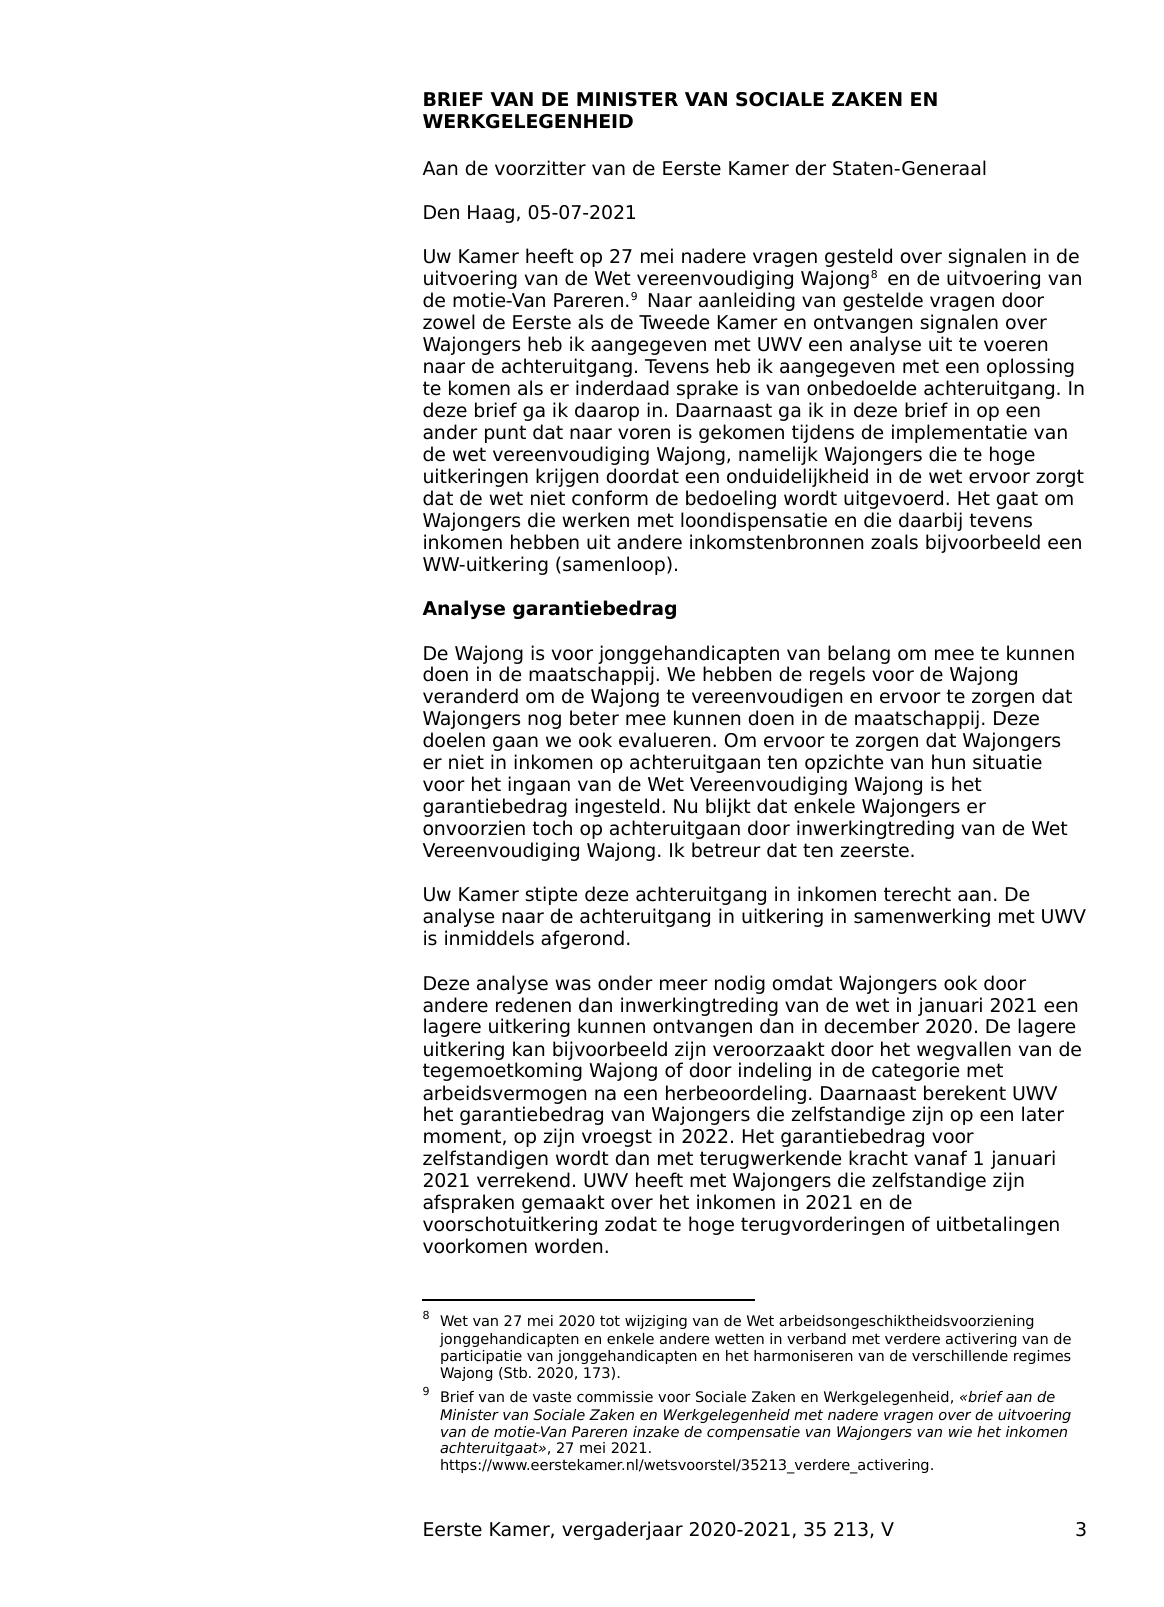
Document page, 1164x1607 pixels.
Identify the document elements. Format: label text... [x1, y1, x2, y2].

text Uw Kamer heeft op 27 mei nadere vragen gesteld over signalen in de uitvoering van de Wet vereenvoudiging Wajong en de uitvoering van de motie-Van Pareren. Naar aanleiding van gestelde vragen door zowel de Eerste als de Tweede Kamer en ontvangen signalen over Wajongers heb ik aangegeven met UWV een analyse uit te voeren naar de achteruitgang. Tevens heb ik aangegeven met een oplossing te komen als er inderdaad sprake is van onbedoelde achteruitgang. In deze brief ga ik daarop in. Daarnaast ga ik in deze brief in op een ander punt dat naar voren is gekomen tijdens de implementatie van de wet vereenvoudiging Wajong, namelijk Wajongers die te hoge uitkeringen krijgen doordat een onduidelijkheid in de wet ervoor zorgt dat de wet niet conform de bedoeling wordt uitgevoerd. Het gaat om Wajongers die werken met loondispensatie en die daarbij tevens inkomen hebben uit andere inkomstenbronnen zoals bijvoorbeeld een WW-uitkering (samenloop). [422, 246, 1087, 576]
text Aan de voorzitter van de Eerste Kamer der Staten-Generaal [422, 158, 1087, 180]
text De Wajong is voor jonggehandicapten van belang om mee te kunnen doen in de maatschappij. We hebben de regels voor de Wajong veranderd om de Wajong te vereenvoudigen en ervoor te zorgen dat Wajongers nog beter mee kunnen doen in de maatschappij. Deze doelen gaan we ook evalueren. Om ervoor te zorgen dat Wajongers er niet in inkomen op achteruitgaan ten opzichte van hun situatie voor het ingaan van de Wet Vereenvoudiging Wajong is het garantiebedrag ingesteld. Nu blijkt dat enkele Wajongers er onvoorzien toch op achteruitgaan door inwerkingtreding van de Wet Vereenvoudiging Wajong. Ik betreur dat ten zeerste. [422, 642, 1087, 862]
text Deze analyse was onder meer nodig omdat Wajongers ook door andere redenen dan inwerkingtreding van de wet in januari 2021 een lagere uitkering kunnen ontvangen dan in december 2020. De lagere uitkering kan bijvoorbeeld zijn veroorzaakt door het wegvallen van de tegemoetkoming Wajong of door indeling in de categorie met arbeidsvermogen na een herbeoordeling. Daarnaast berekent UWV het garantiebedrag van Wajongers die zelfstandige zijn op een later moment, op zijn vroegst in 2022. Het garantiebedrag voor zelfstandigen wordt dan met terugwerkende kracht vanaf 1 januari 2021 verrekend. UWV heeft met Wajongers die zelfstandige zijn afspraken gemaakt over het inkomen in 2021 en de voorschotuitkering zodat te hoge terugvorderingen of uitbetalingen voorkomen worden. [422, 972, 1087, 1258]
subtitle Analyse garantiebedrag [422, 598, 1087, 620]
text Brief van de vaste commissie voor Sociale Zaken en Werkgelegenheid, «brief aan de Minister van Sociale Zaken en Werkgelegenheid met nadere vragen over de uitvoering van de motie-Van Pareren inzake de compensatie van Wajongers van wie het inkomen achteruitgaat», 27 mei 2021. https://www.eerstekamer.nl/wetsvoorstel/35213_verdere_activering. [422, 1385, 1087, 1474]
text Wet van 27 mei 2020 tot wijziging van de Wet arbeidsongeschiktheidsvoorziening jonggehandicapten en enkele andere wetten in verband met verdere activering van de participatie van jonggehandicapten en het harmoniseren van de verschillende regimes Wajong (Stb. 2020, 173). [422, 1309, 1087, 1382]
subtitle BRIEF VAN DE MINISTER VAN SOCIALE ZAKEN EN WERKGELEGENHEID [422, 89, 1087, 133]
text Uw Kamer stipte deze achteruitgang in inkomen terecht aan. De analyse naar de achteruitgang in uitkering in samenwerking met UWV is inmiddels afgerond. [422, 884, 1087, 950]
text Den Haag, 05-07-2021 [422, 202, 1087, 224]
